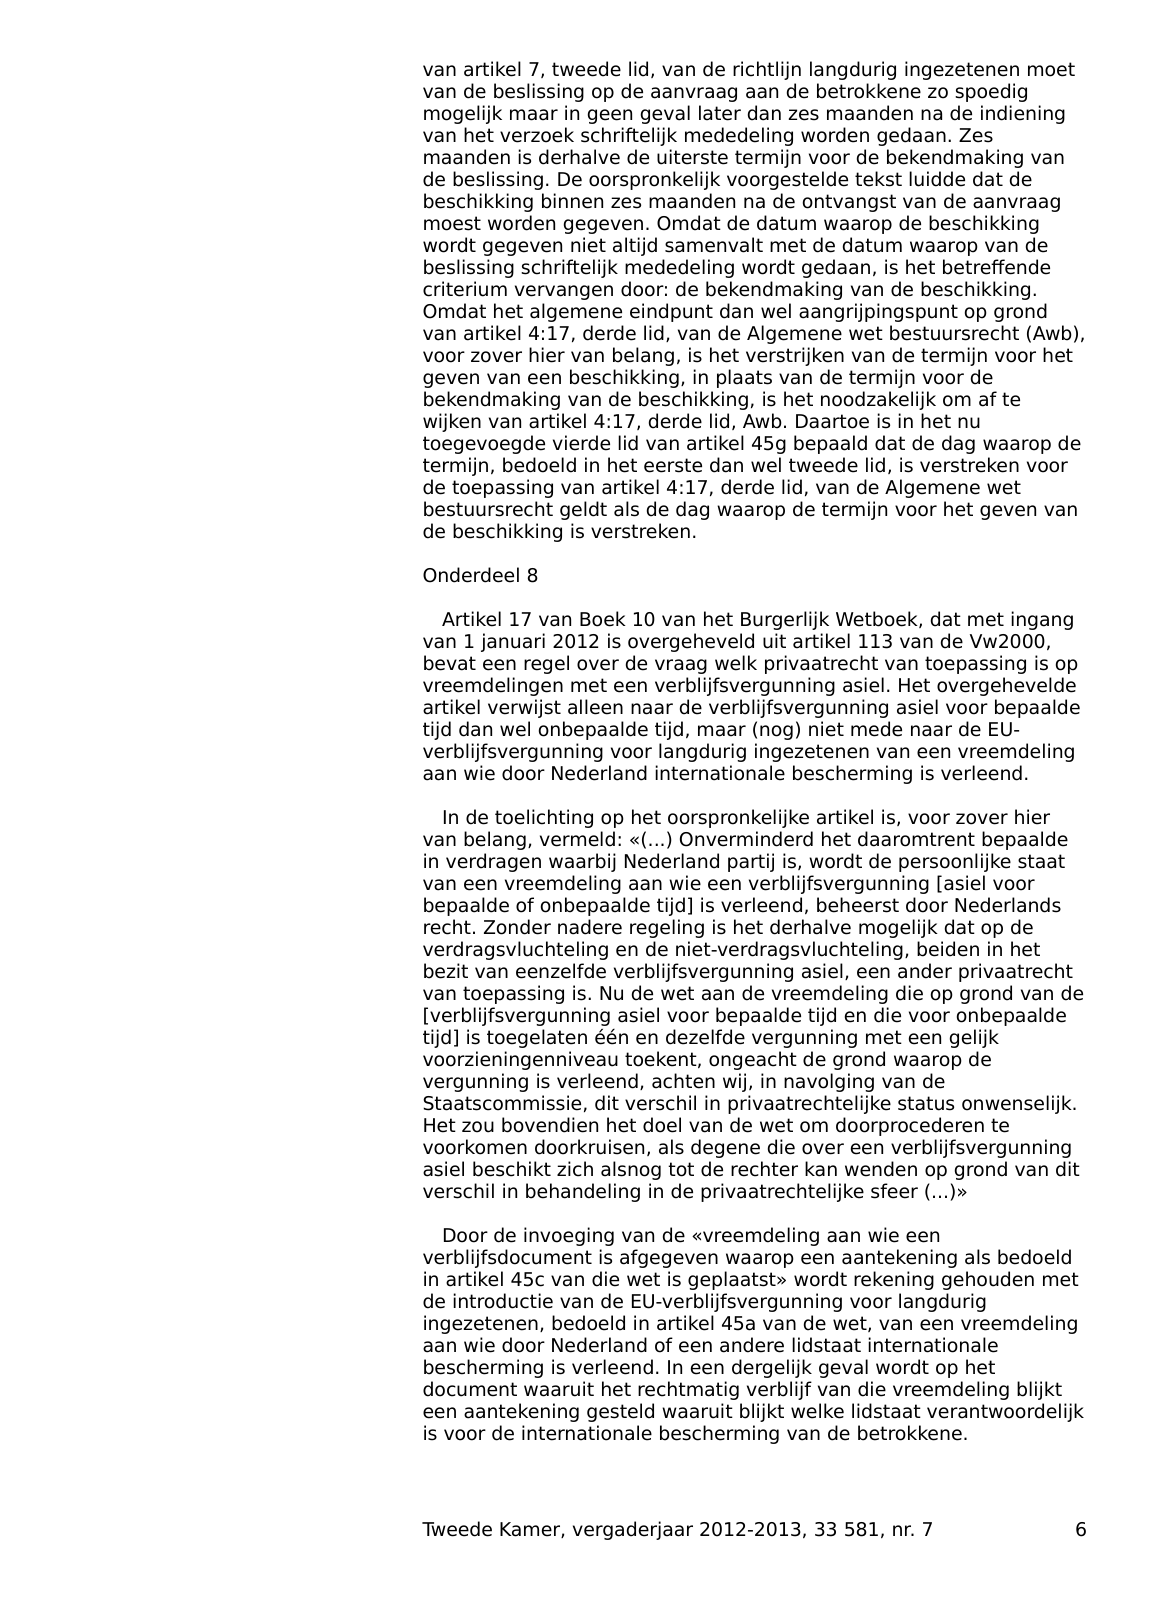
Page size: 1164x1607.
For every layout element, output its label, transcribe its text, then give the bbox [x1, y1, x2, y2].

subtitle Onderdeel 8 [422, 565, 1087, 587]
text Door de invoeging van de «vreemdeling aan wie een verblijfsdocument is afgegeven waarop een aantekening als bedoeld in artikel 45c van die wet is geplaatst» wordt rekening gehouden met de introductie van de EU-verblijfsvergunning voor langdurig ingezetenen, bedoeld in artikel 45a van de wet, van een vreemdeling aan wie door Nederland of een andere lidstaat internationale bescherming is verleend. In een dergelijk geval wordt op het document waaruit het rechtmatig verblijf van die vreemdeling blijkt een aantekening gesteld waaruit blijkt welke lidstaat verantwoordelijk is voor de internationale bescherming van de betrokkene. [422, 1225, 1087, 1444]
text In de toelichting op het oorspronkelijke artikel is, voor zover hier van belang, vermeld: «(...) Onverminderd het daaromtrent bepaalde in verdragen waarbij Nederland partij is, wordt de persoonlijke staat van een vreemdeling aan wie een verblijfsvergunning [asiel voor bepaalde of onbepaalde tijd] is verleend, beheerst door Nederlands recht. Zonder nadere regeling is het derhalve mogelijk dat op de verdragsvluchteling en de niet-verdragsvluchteling, beiden in het bezit van eenzelfde verblijfsvergunning asiel, een ander privaatrecht van toepassing is. Nu de wet aan de vreemdeling die op grond van de [verblijfsvergunning asiel voor bepaalde tijd en die voor onbepaalde tijd] is toegelaten één en dezelfde vergunning met een gelijk voorzieningenniveau toekent, ongeacht de grond waarop de vergunning is verleend, achten wij, in navolging van de Staatscommissie, dit verschil in privaatrechtelijke status onwenselijk. Het zou bovendien het doel van de wet om doorprocederen te voorkomen doorkruisen, als degene die over een verblijfsvergunning asiel beschikt zich alsnog tot de rechter kan wenden op grond van dit verschil in behandeling in de privaatrechtelijke sfeer (...)» [422, 807, 1087, 1203]
text van artikel 7, tweede lid, van de richtlijn langdurig ingezetenen moet van de beslissing op de aanvraag aan de betrokkene zo spoedig mogelijk maar in geen geval later dan zes maanden na de indiening van het verzoek schriftelijk mededeling worden gedaan. Zes maanden is derhalve de uiterste termijn voor de bekendmaking van de beslissing. De oorspronkelijk voorgestelde tekst luidde dat de beschikking binnen zes maanden na de ontvangst van de aanvraag moest worden gegeven. Omdat de datum waarop de beschikking wordt gegeven niet altijd samenvalt met de datum waarop van de beslissing schriftelijk mededeling wordt gedaan, is het betreffende criterium vervangen door: de bekendmaking van de beschikking. Omdat het algemene eindpunt dan wel aangrijpingspunt op grond van artikel 4:17, derde lid, van de Algemene wet bestuursrecht (Awb), voor zover hier van belang, is het verstrijken van de termijn voor het geven van een beschikking, in plaats van de termijn voor de bekendmaking van de beschikking, is het noodzakelijk om af te wijken van artikel 4:17, derde lid, Awb. Daartoe is in het nu toegevoegde vierde lid van artikel 45g bepaald dat de dag waarop de termijn, bedoeld in het eerste dan wel tweede lid, is verstreken voor de toepassing van artikel 4:17, derde lid, van de Algemene wet bestuursrecht geldt als de dag waarop de termijn voor het geven van de beschikking is verstreken. [422, 59, 1087, 543]
text Artikel 17 van Boek 10 van het Burgerlijk Wetboek, dat met ingang van 1 januari 2012 is overgeheveld uit artikel 113 van de Vw2000, bevat een regel over de vraag welk privaatrecht van toepassing is op vreemdelingen met een verblijfsvergunning asiel. Het overgehevelde artikel verwijst alleen naar de verblijfsvergunning asiel voor bepaalde tijd dan wel onbepaalde tijd, maar (nog) niet mede naar de EU-verblijfsvergunning voor langdurig ingezetenen van een vreemdeling aan wie door Nederland internationale bescherming is verleend. [422, 609, 1087, 785]
